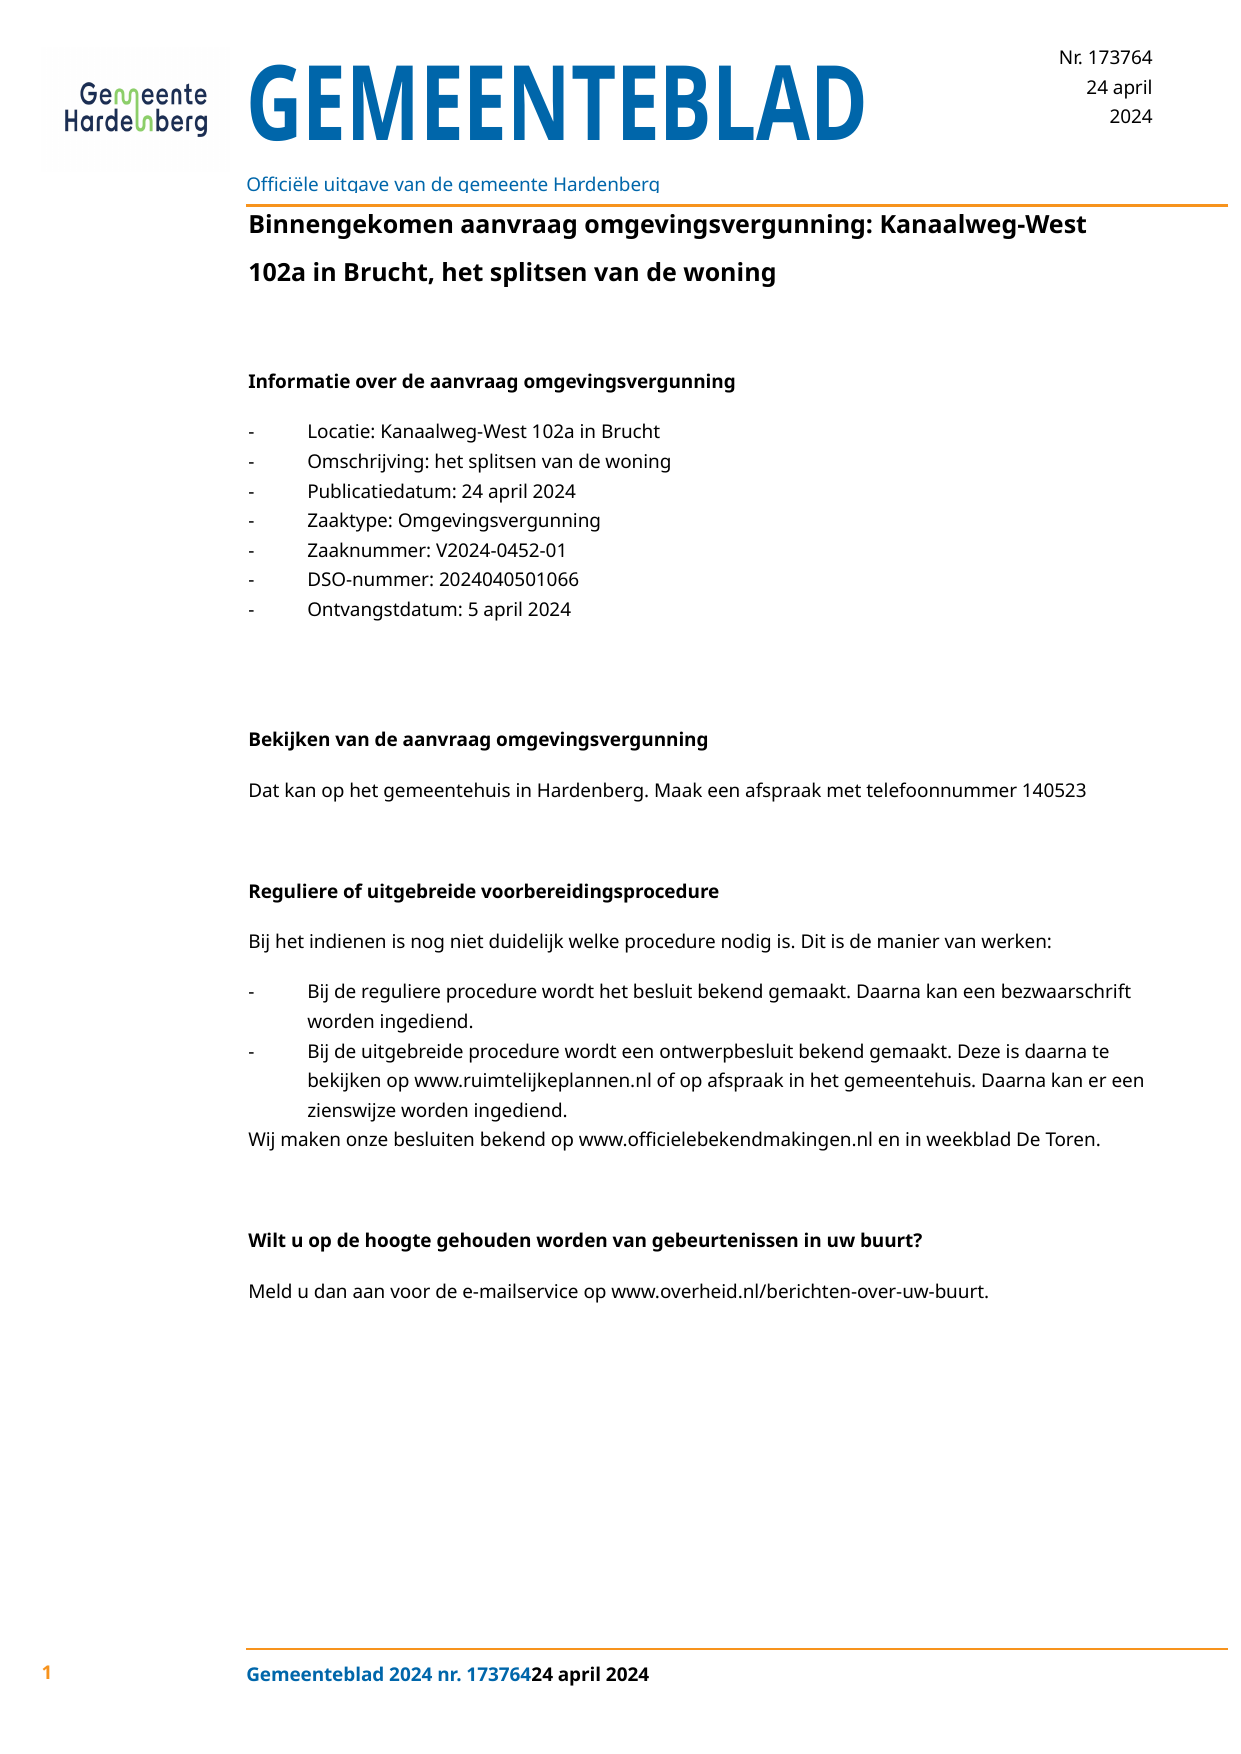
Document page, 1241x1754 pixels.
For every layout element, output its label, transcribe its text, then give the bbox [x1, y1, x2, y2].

list Omschrijving: het splitsen van de woning [248, 448, 1152, 474]
text Reguliere of uitgebreide voorbereidingsprocedure [248, 878, 1152, 904]
text Informatie over de aanvraag omgevingsvergunning [248, 368, 1152, 394]
text Meld u dan aan voor de e-mailservice op www.overheid.nl/berichten-over-uw-buurt. [248, 1278, 1152, 1304]
text Wij maken onze besluiten bekend op www.officielebekendmakingen.nl en in weekblad De Toren. [248, 1127, 1152, 1152]
text Wilt u op de hoogte gehouden worden van gebeurtenissen in uw buurt? [248, 1227, 1152, 1253]
list Ontvangstdatum: 5 april 2024 [248, 596, 1152, 622]
list Bij de uitgebreide procedure wordt een ontwerpbesluit bekend gemaakt. Deze is daarna te bekijken op www.ruimtelijkeplannen.nl of op afspraak in het gemeentehuis. Daarna kan er een zienswijze worden ingediend. [248, 1038, 1152, 1123]
list Locatie: Kanaalweg-West 102a in Brucht [248, 419, 1152, 444]
text Bij het indienen is nog niet duidelijk welke procedure nodig is. Dit is de manier van werken: [248, 928, 1152, 954]
list Publicatiedatum: 24 april 2024 [248, 478, 1152, 504]
list DSO-nummer: 2024040501066 [248, 567, 1152, 592]
list Zaaktype: Omgevingsvergunning [248, 507, 1152, 533]
picture [41, 47, 231, 172]
text Bekijken van de aanvraag omgevingsvergunning [248, 727, 1152, 752]
text Binnengekomen aanvraag omgevingsvergunning: Kanaalweg-West 102a in Brucht, het splitsen van de woning [248, 207, 1152, 288]
list Zaaknummer: V2024-0452-01 [248, 537, 1152, 563]
text Dat kan op het gemeentehuis in Hardenberg. Maak een afspraak met telefoonnummer 140523 [248, 777, 1152, 803]
list Bij de reguliere procedure wordt het besluit bekend gemaakt. Daarna kan een bezwaarschrift worden ingediend. [248, 979, 1152, 1034]
